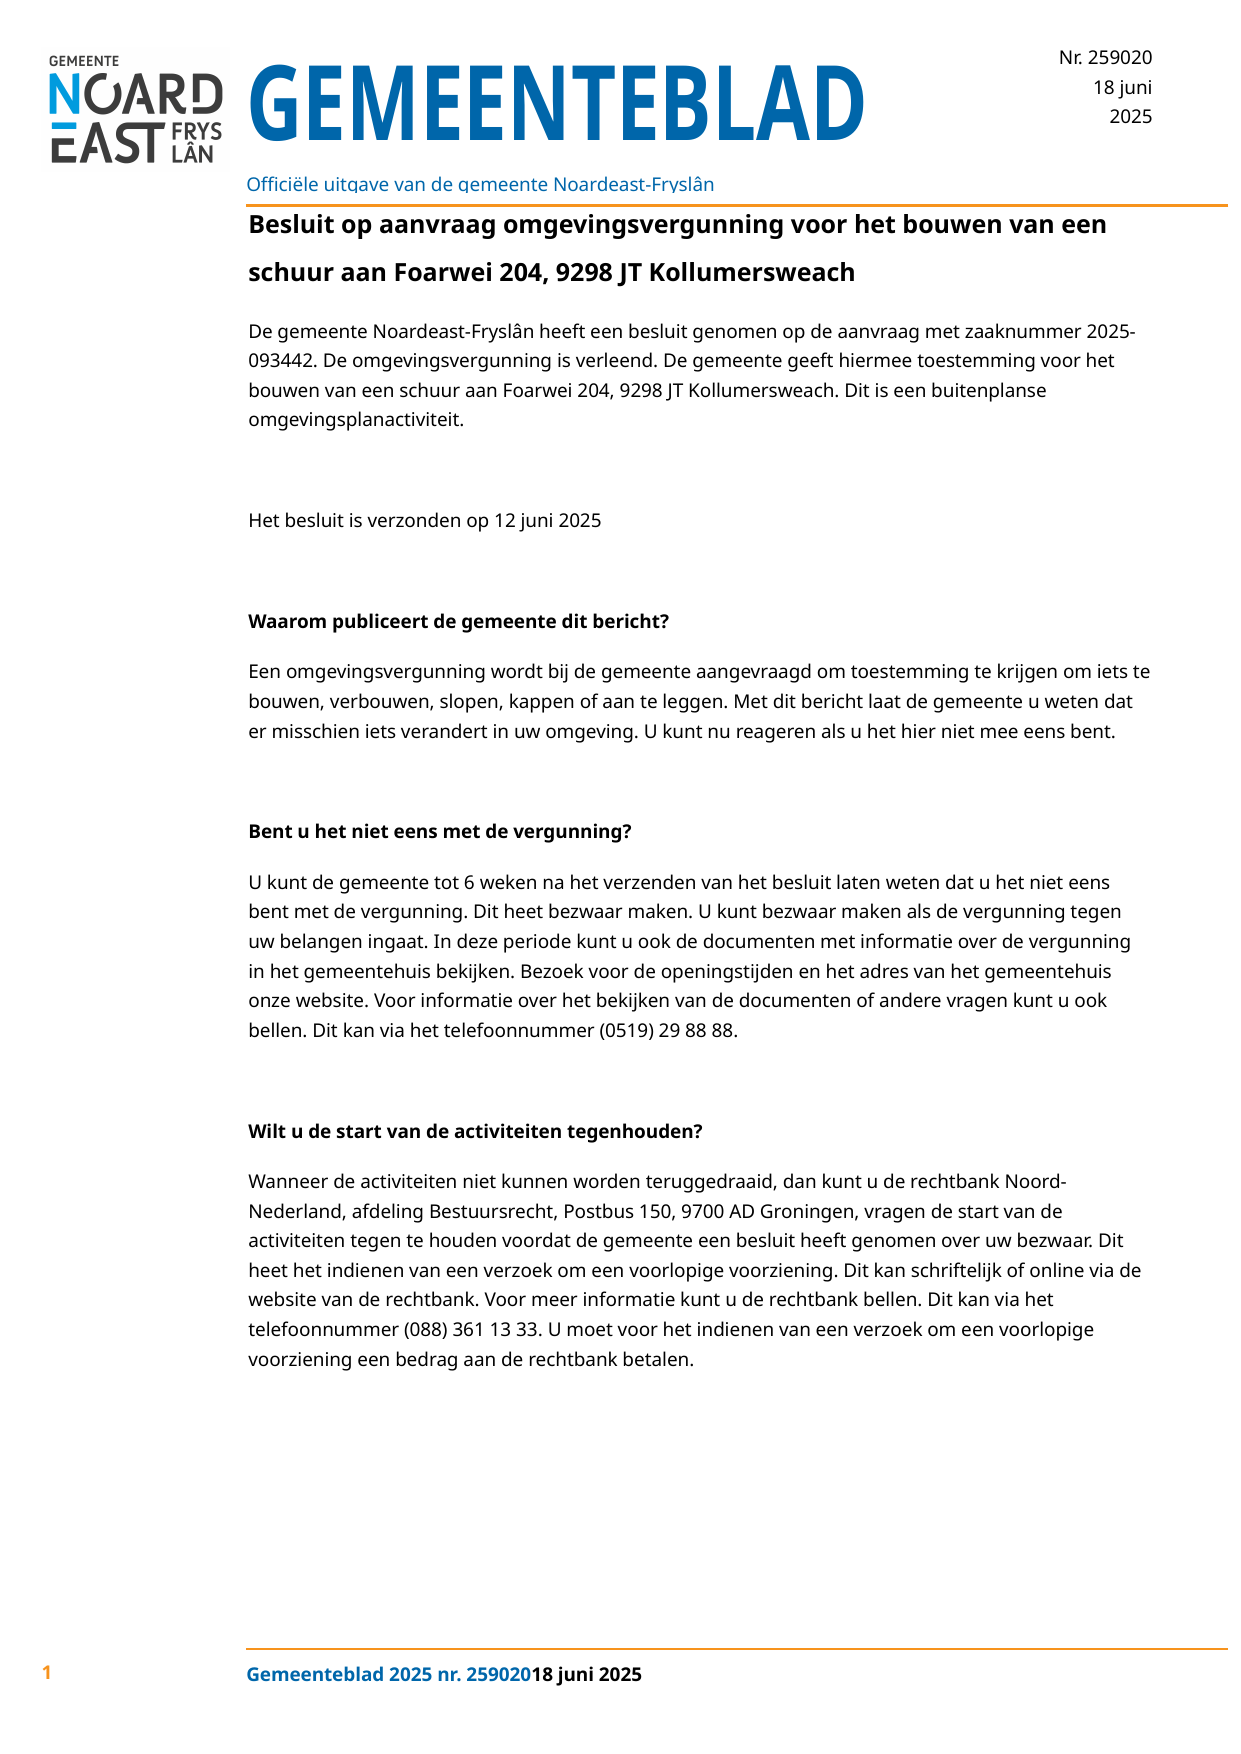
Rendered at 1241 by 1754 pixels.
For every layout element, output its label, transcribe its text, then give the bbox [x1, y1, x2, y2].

text De gemeente Noardeast-Fryslân heeft een besluit genomen op de aanvraag met zaaknummer 2025-093442. De omgevingsvergunning is verleend. De gemeente geeft hiermee toestemming voor het bouwen van een schuur aan Foarwei 204, 9298 JT Kollumersweach. Dit is een buitenplanse omgevingsplanactiviteit. [248, 318, 1152, 432]
text Waarom publiceert de gemeente dit bericht? [248, 608, 1152, 634]
text Besluit op aanvraag omgevingsvergunning voor het bouwen van een schuur aan Foarwei 204, 9298 JT Kollumersweach [248, 207, 1152, 288]
text U kunt de gemeente tot 6 weken na het verzenden van het besluit laten weten dat u het niet eens bent met de vergunning. Dit heet bezwaar maken. U kunt bezwaar maken als de vergunning tegen uw belangen ingaat. In deze periode kunt u ook de documenten met informatie over de vergunning in het gemeentehuis bekijken. Bezoek voor de openingstijden en het adres van het gemeentehuis onze website. Voor informatie over het bekijken van de documenten of andere vragen kunt u ook bellen. Dit kan via het telefoonnummer (0519) 29 88 88. [248, 869, 1152, 1043]
text Wilt u de start van de activiteiten tegenhouden? [248, 1118, 1152, 1144]
picture [41, 47, 231, 172]
text Bent u het niet eens met de vergunning? [248, 819, 1152, 844]
text Het besluit is verzonden op 12 juni 2025 [248, 507, 1152, 533]
text Een omgevingsvergunning wordt bij de gemeente aangevraagd om toestemming te krijgen om iets te bouwen, verbouwen, slopen, kappen of aan te leggen. Met dit bericht laat de gemeente u weten dat er misschien iets verandert in uw omgeving. U kunt nu reageren als u het hier niet mee eens bent. [248, 659, 1152, 744]
text Wanneer de activiteiten niet kunnen worden teruggedraaid, dan kunt u de rechtbank Noord-Nederland, afdeling Bestuursrecht, Postbus 150, 9700 AD Groningen, vragen de start van de activiteiten tegen te houden voordat de gemeente een besluit heeft genomen over uw bezwaar. Dit heet het indienen van een verzoek om een voorlopige voorziening. Dit kan schriftelijk of online via de website van de rechtbank. Voor meer informatie kunt u de rechtbank bellen. Dit kan via het telefoonnummer (088) 361 13 33. U moet voor het indienen van een verzoek om een voorlopige voorziening een bedrag aan de rechtbank betalen. [248, 1168, 1152, 1372]
